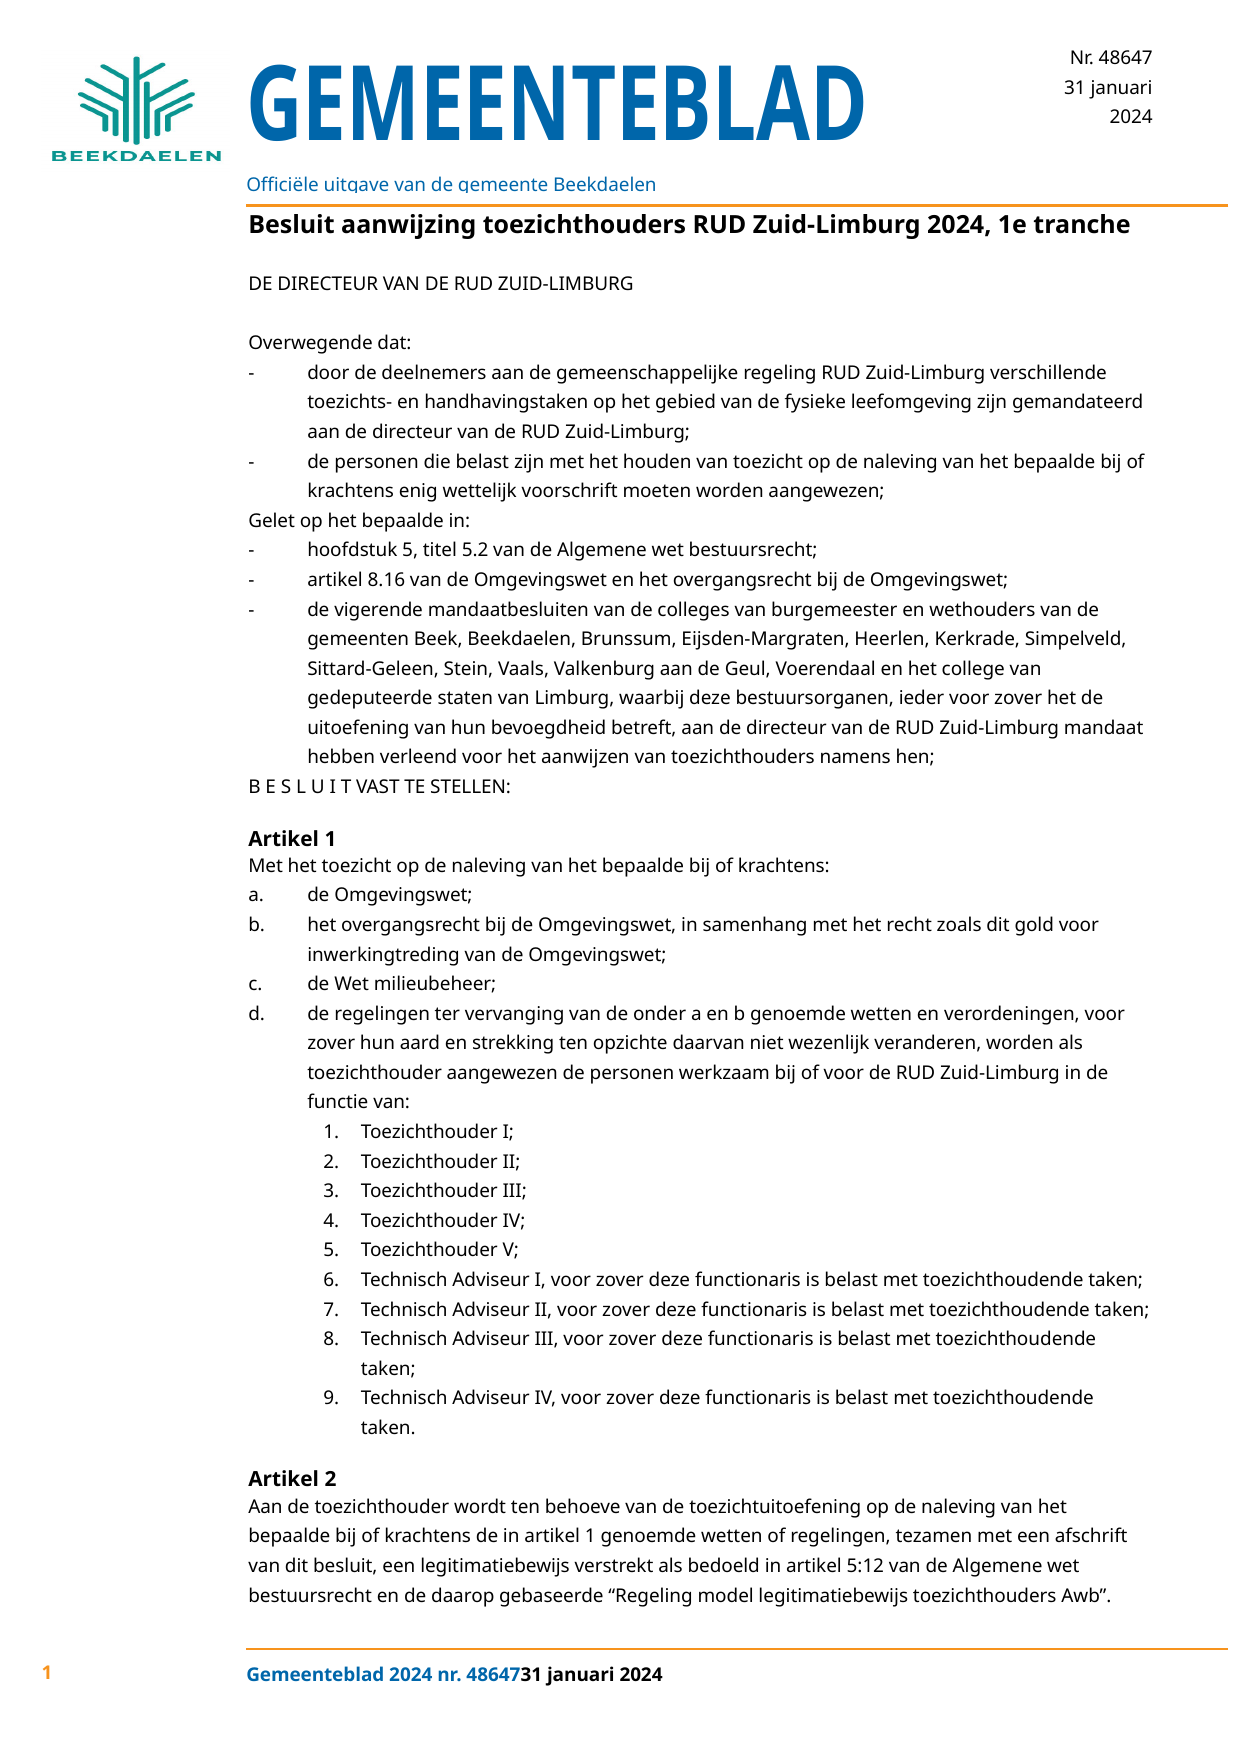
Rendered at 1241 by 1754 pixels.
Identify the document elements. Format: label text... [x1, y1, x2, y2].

list de Omgevingswet; [248, 882, 1152, 907]
list de personen die belast zijn met het houden van toezicht op de naleving van het bepaalde bij of krachtens enig wettelijk voorschrift moeten worden aangewezen; [248, 448, 1152, 503]
list Toezichthouder I; [323, 1118, 1152, 1144]
list hoofdstuk 5, titel 5.2 van de Algemene wet bestuursrecht; [248, 537, 1152, 562]
list de regelingen ter vervanging van de onder a en b genoemde wetten en verordeningen, voor zover hun aard en strekking ten opzichte daarvan niet wezenlijk veranderen, worden als toezichthouder aangewezen de personen werkzaam bij of voor de RUD Zuid-Limburg in de functie van: [248, 1000, 1152, 1114]
list Technisch Adviseur I, voor zover deze functionaris is belast met toezichthoudende taken; [323, 1266, 1152, 1292]
text B E S L U I T VAST TE STELLEN: [248, 773, 1152, 799]
text Met het toezicht op de naleving van het bepaalde bij of krachtens: [248, 852, 1152, 878]
text Besluit aanwijzing toezichthouders RUD Zuid-Limburg 2024, 1e tranche [248, 207, 1152, 241]
list Toezichthouder V; [323, 1237, 1152, 1262]
list Technisch Adviseur III, voor zover deze functionaris is belast met toezichthoudende taken; [323, 1325, 1152, 1381]
picture [41, 47, 231, 172]
list door de deelnemers aan de gemeenschappelijke regeling RUD Zuid-Limburg verschillende toezichts- en handhavingstaken op het gebied van de fysieke leefomgeving zijn gemandateerd aan de directeur van de RUD Zuid-Limburg; [248, 359, 1152, 444]
text DE DIRECTEUR VAN DE RUD ZUID-LIMBURG [248, 270, 1152, 296]
list het overgangsrecht bij de Omgevingswet, in samenhang met het recht zoals dit gold voor inwerkingtreding van de Omgevingswet; [248, 911, 1152, 967]
text Gelet op het bepaalde in: [248, 507, 1152, 533]
list artikel 8.16 van de Omgevingswet en het overgangsrecht bij de Omgevingswet; [248, 566, 1152, 592]
list Technisch Adviseur II, voor zover deze functionaris is belast met toezichthoudende taken; [323, 1296, 1152, 1322]
list Toezichthouder IV; [323, 1207, 1152, 1233]
list Toezichthouder III; [323, 1177, 1152, 1203]
text Artikel 1 [248, 824, 1152, 852]
list Toezichthouder II; [323, 1148, 1152, 1174]
list Technisch Adviseur IV, voor zover deze functionaris is belast met toezichthoudende taken. [323, 1384, 1152, 1440]
list de vigerende mandaatbesluiten van de colleges van burgemeester en wethouders van de gemeenten Beek, Beekdaelen, Brunssum, Eijsden-Margraten, Heerlen, Kerkrade, Simpelveld, Sittard-Geleen, Stein, Vaals, Valkenburg aan de Geul, Voerendaal en het college van gedeputeerde staten van Limburg, waarbij deze bestuursorganen, ieder voor zover het de uitoefening van hun bevoegdheid betreft, aan de directeur van de RUD Zuid-Limburg mandaat hebben verleend voor het aanwijzen van toezichthouders namens hen; [248, 596, 1152, 769]
text Artikel 2 [248, 1464, 1152, 1493]
text Overwegende dat: [248, 329, 1152, 355]
text Aan de toezichthouder wordt ten behoeve van de toezichtuitoefening op de naleving van het bepaalde bij of krachtens de in artikel 1 genoemde wetten of regelingen, tezamen met een afschrift van dit besluit, een legitimatiebewijs verstrekt als bedoeld in artikel 5:12 van de Algemene wet bestuursrecht en de daarop gebaseerde “Regeling model legitimatiebewijs toezichthouders Awb”. [248, 1493, 1152, 1607]
list de Wet milieubeheer; [248, 970, 1152, 996]
